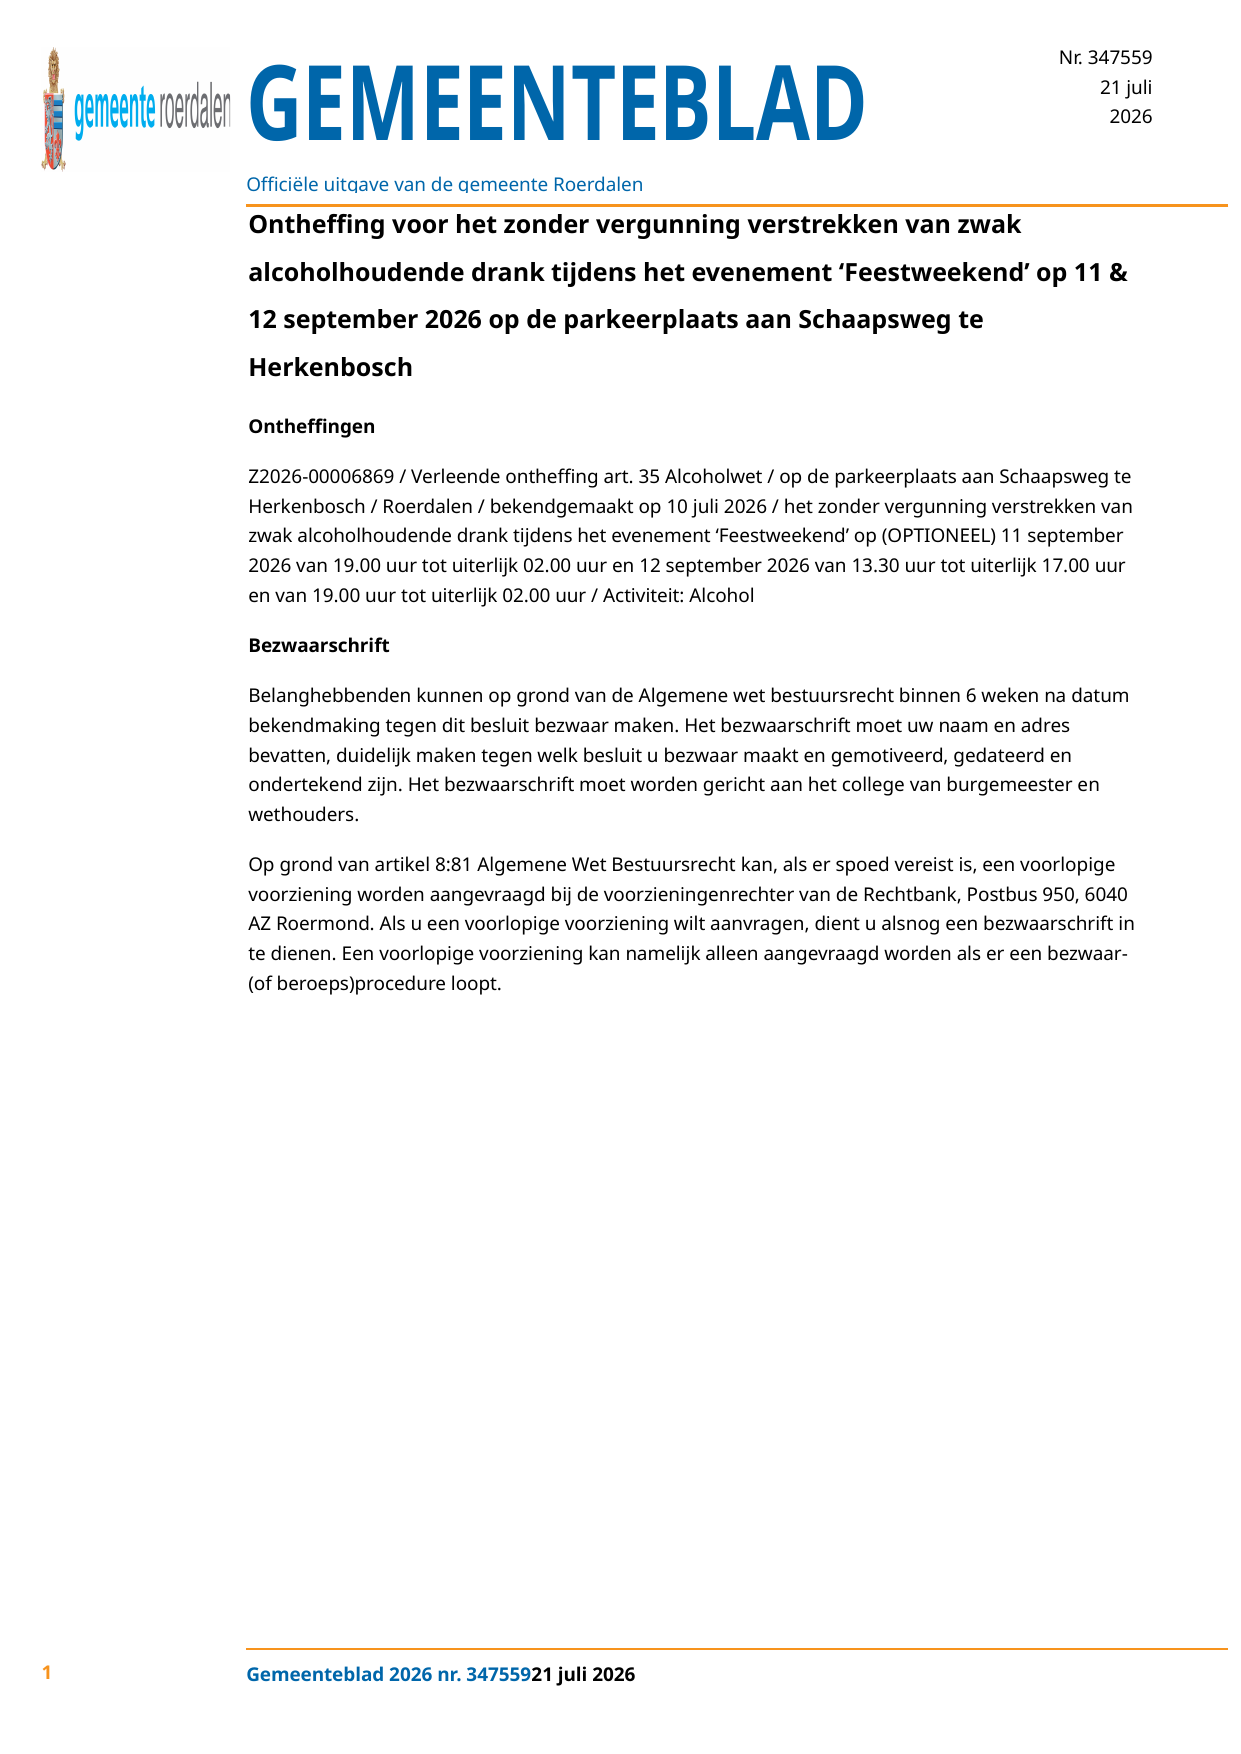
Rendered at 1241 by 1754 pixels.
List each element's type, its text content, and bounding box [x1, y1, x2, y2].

text Op grond van artikel 8:81 Algemene Wet Bestuursrecht kan, als er spoed vereist is, een voorlopige voorziening worden aangevraagd bij de voorzieningenrechter van de Rechtbank, Postbus 950, 6040 AZ Roermond. Als u een voorlopige voorziening wilt aanvragen, dient u alsnog een bezwaarschrift in te dienen. Een voorlopige voorziening kan namelijk alleen aangevraagd worden als er een bezwaar- (of beroeps)procedure loopt. [248, 851, 1152, 996]
text Belanghebbenden kunnen op grond van de Algemene wet bestuursrecht binnen 6 weken na datum bekendmaking tegen dit besluit bezwaar maken. Het bezwaarschrift moet uw naam en adres bevatten, duidelijk maken tegen welk besluit u bezwaar maakt en gemotiveerd, gedateerd en ondertekend zijn. Het bezwaarschrift moet worden gericht aan het college van burgemeester en wethouders. [248, 683, 1152, 827]
text Ontheffing voor het zonder vergunning verstrekken van zwak alcoholhoudende drank tijdens het evenement ‘Feestweekend’ op 11 & 12 september 2026 op de parkeerplaats aan Schaapsweg te Herkenbosch [248, 207, 1152, 384]
text Z2026-00006869 / Verleende ontheffing art. 35 Alcoholwet / op de parkeerplaats aan Schaapsweg te Herkenbosch / Roerdalen / bekendgemaakt op 10 juli 2026 / het zonder vergunning verstrekken van zwak alcoholhoudende drank tijdens het evenement ‘Feestweekend’ op (OPTIONEEL) 11 september 2026 van 19.00 uur tot uiterlijk 02.00 uur en 12 september 2026 van 13.30 uur tot uiterlijk 17.00 uur en van 19.00 uur tot uiterlijk 02.00 uur / Activiteit: Alcohol [248, 463, 1152, 608]
picture [41, 47, 231, 172]
text Bezwaarschrift [248, 632, 1152, 658]
text Ontheffingen [248, 413, 1152, 439]
